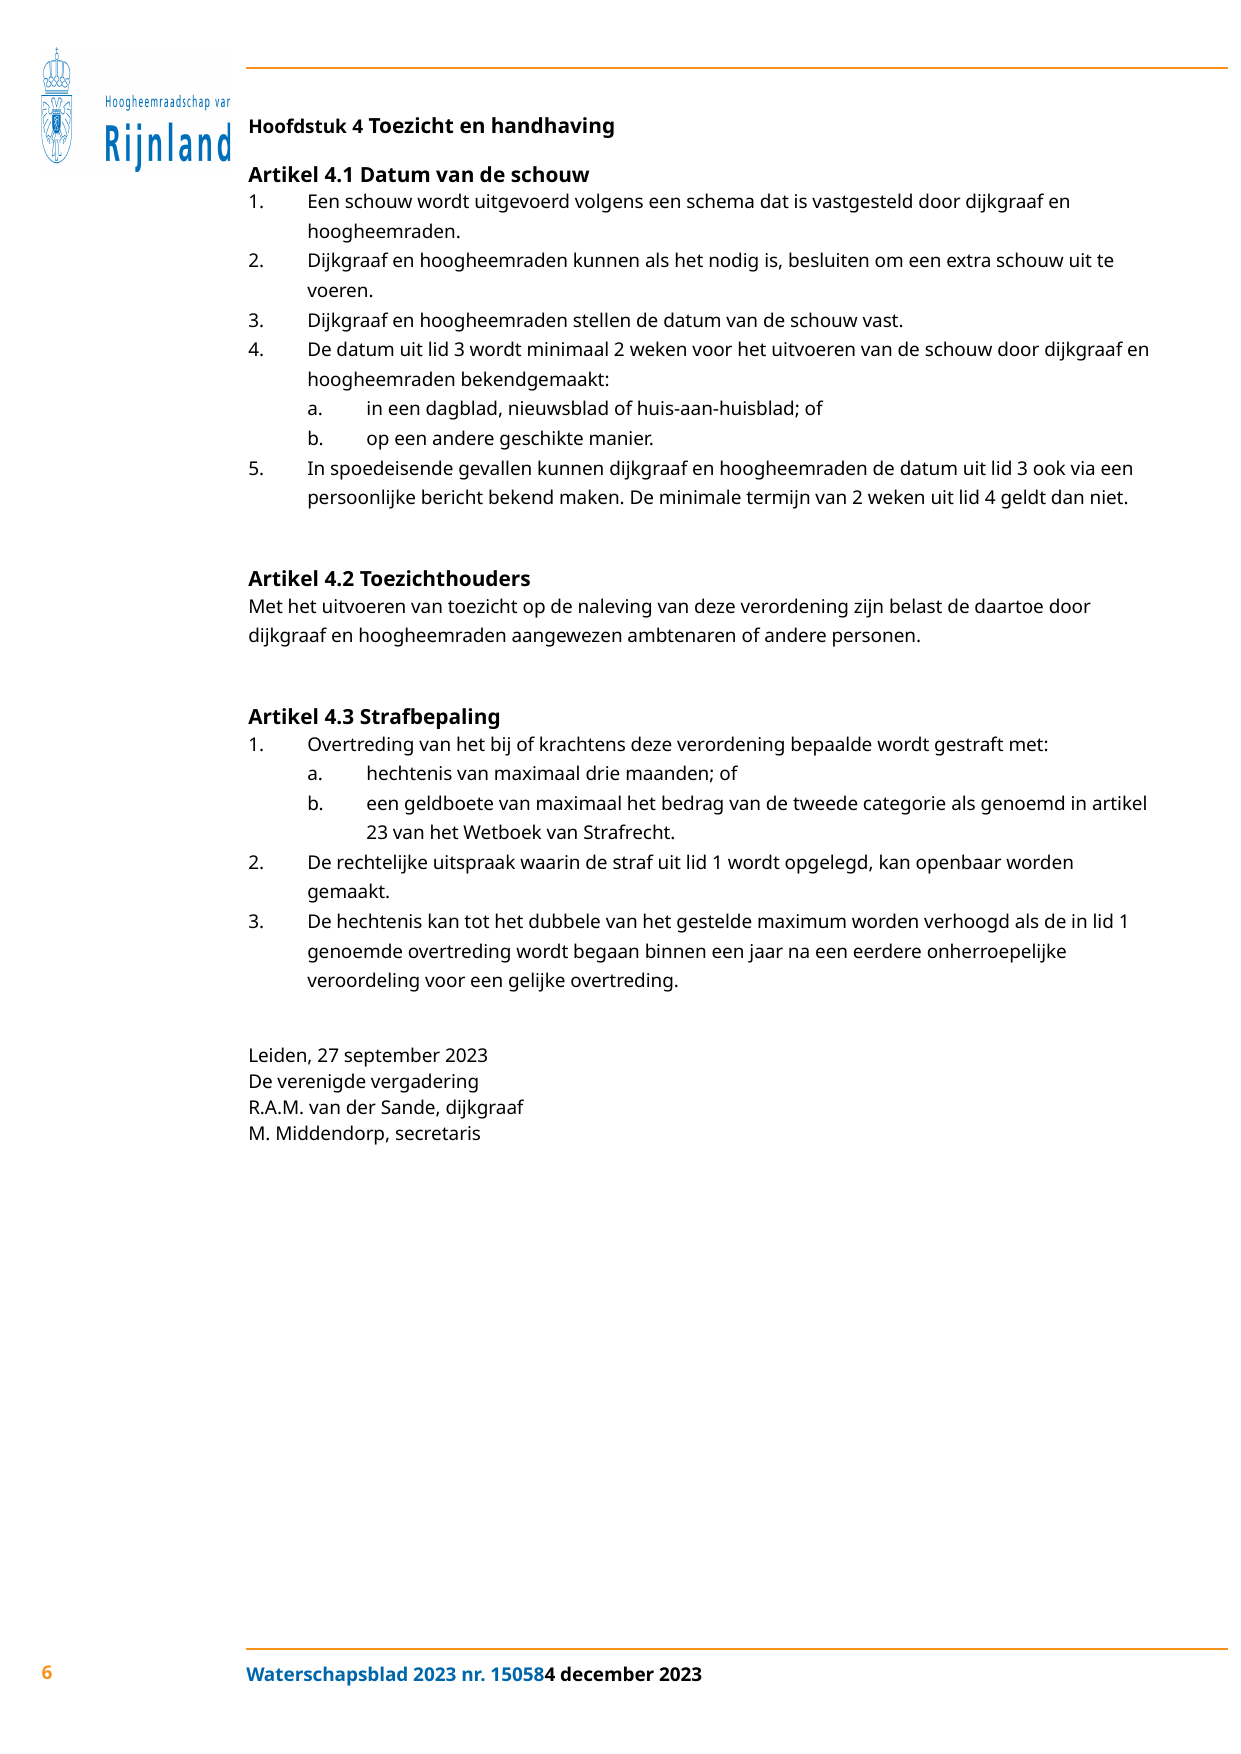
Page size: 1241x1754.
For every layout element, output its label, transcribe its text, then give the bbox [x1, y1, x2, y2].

text De verenigde vergadering [248, 1068, 1152, 1094]
text Artikel 4.3 Strafbepaling [248, 702, 1152, 731]
picture [41, 47, 231, 172]
text Leiden, 27 september 2023 [248, 1043, 1152, 1068]
text Met het uitvoeren van toezicht op de naleving van deze verordening zijn belast de daartoe door dijkgraaf en hoogheemraden aangewezen ambtenaren of andere personen. [248, 593, 1152, 648]
list op een andere geschikte manier. [307, 425, 1152, 451]
list in een dagblad, nieuwsblad of huis-aan-huisblad; of [307, 396, 1152, 421]
text R.A.M. van der Sande, dijkgraaf [248, 1094, 1152, 1120]
list Dijkgraaf en hoogheemraden stellen de datum van de schouw vast. [248, 307, 1152, 333]
list een geldboete van maximaal het bedrag van de tweede categorie als genoemd in artikel 23 van het Wetboek van Strafrecht. [307, 790, 1152, 845]
text Artikel 4.1 Datum van de schouw [248, 160, 1152, 188]
text M. Middendorp, secretaris [248, 1120, 1152, 1146]
list Overtreding van het bij of krachtens deze verordening bepaalde wordt gestraft met: [248, 731, 1152, 757]
list De rechtelijke uitspraak waarin de straf uit lid 1 wordt opgelegd, kan openbaar worden gemaakt. [248, 849, 1152, 904]
list hechtenis van maximaal drie maanden; of [307, 760, 1152, 786]
list De datum uit lid 3 wordt minimaal 2 weken voor het uitvoeren van de schouw door dijkgraaf en hoogheemraden bekendgemaakt: [248, 336, 1152, 392]
list Een schouw wordt uitgevoerd volgens een schema dat is vastgesteld door dijkgraaf en hoogheemraden. [248, 188, 1152, 244]
text Hoofdstuk 4 Toezicht en handhaving [248, 111, 1152, 139]
list In spoedeisende gevallen kunnen dijkgraaf en hoogheemraden de datum uit lid 3 ook via een persoonlijke bericht bekend maken. De minimale termijn van 2 weken uit lid 4 geldt dan niet. [248, 455, 1152, 510]
list De hechtenis kan tot het dubbele van het gestelde maximum worden verhoogd als de in lid 1 genoemde overtreding wordt begaan binnen een jaar na een eerdere onherroepelijke veroordeling voor een gelijke overtreding. [248, 908, 1152, 993]
list Dijkgraaf en hoogheemraden kunnen als het nodig is, besluiten om een extra schouw uit te voeren. [248, 248, 1152, 303]
text Artikel 4.2 Toezichthouders [248, 564, 1152, 593]
